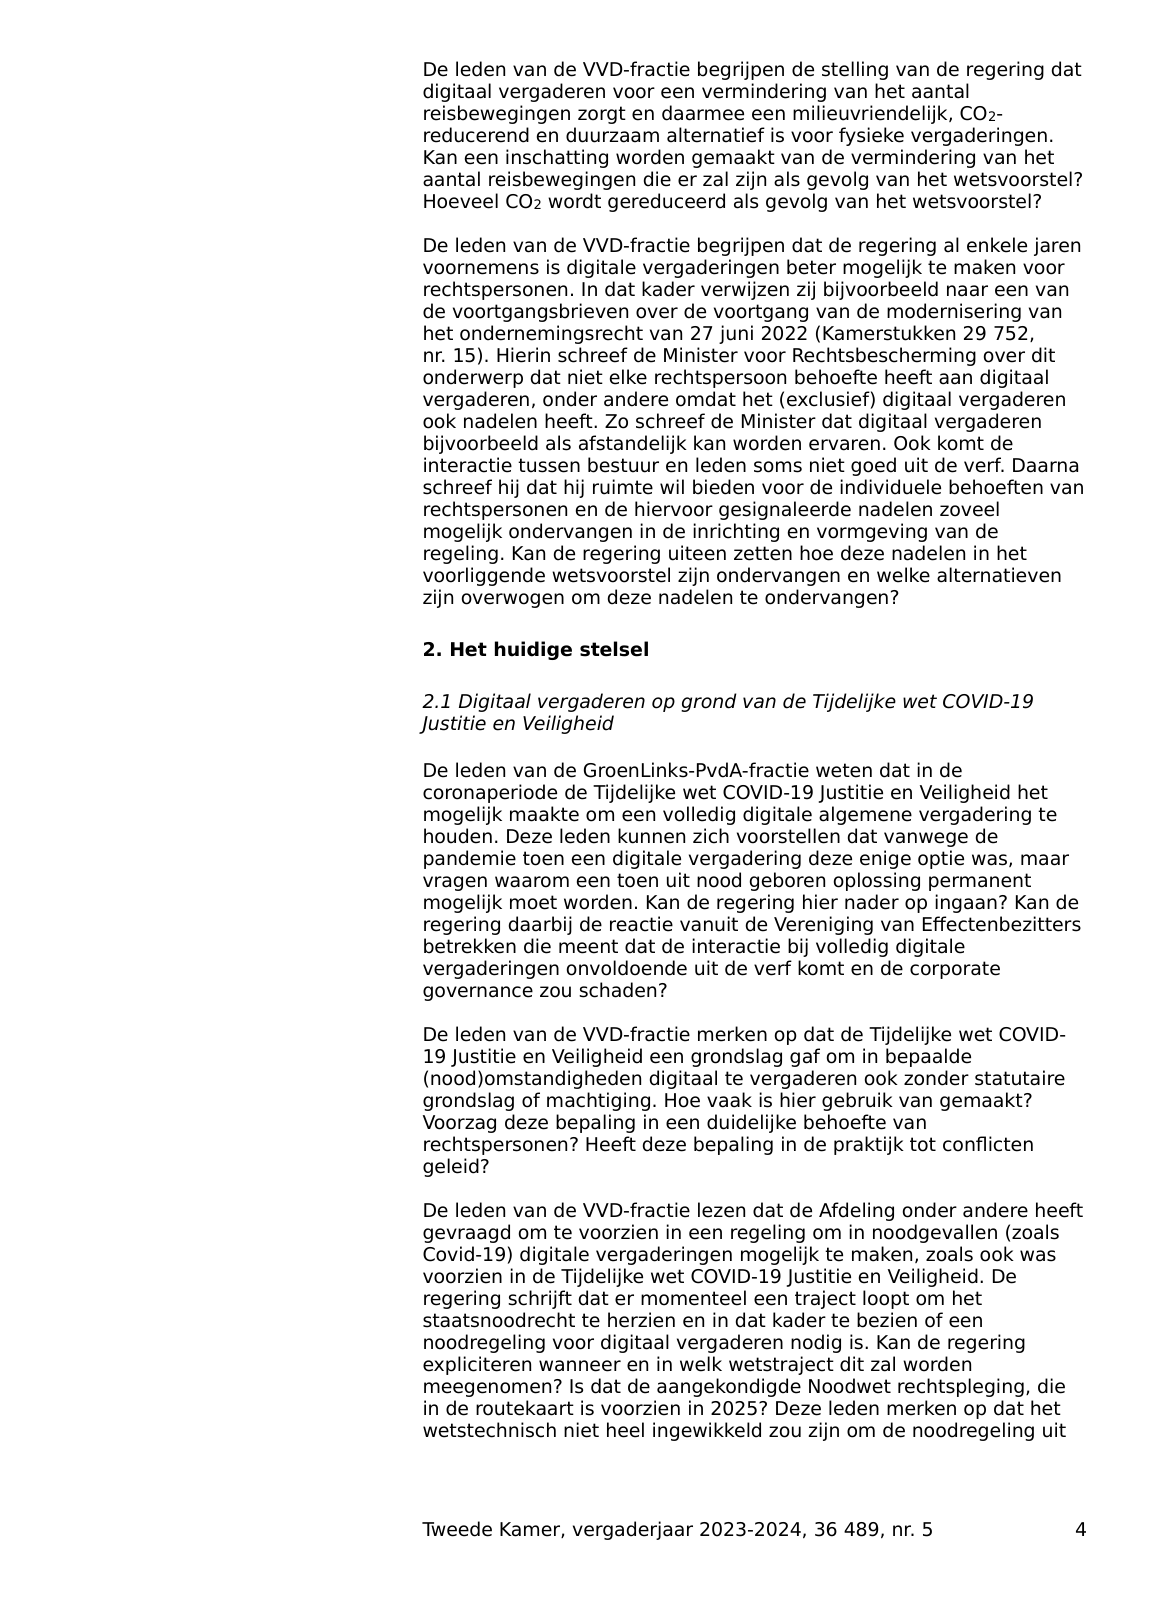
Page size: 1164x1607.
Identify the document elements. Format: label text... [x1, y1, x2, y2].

text De leden van de VVD-fractie lezen dat de Afdeling onder andere heeft gevraagd om te voorzien in een regeling om in noodgevallen (zoals Covid-19) digitale vergaderingen mogelijk te maken, zoals ook was voorzien in de Tijdelijke wet COVID-19 Justitie en Veiligheid. De regering schrijft dat er momenteel een traject loopt om het staatsnoodrecht te herzien en in dat kader te bezien of een noodregeling voor digitaal vergaderen nodig is. Kan de regering expliciteren wanneer en in welk wetstraject dit zal worden meegenomen? Is dat de aangekondigde Noodwet rechtspleging, die in de routekaart is voorzien in 2025? Deze leden merken op dat het wetstechnisch niet heel ingewikkeld zou zijn om de noodregeling uit [422, 1200, 1087, 1441]
text De leden van de GroenLinks-PvdA-fractie weten dat in de coronaperiode de Tijdelijke wet COVID-19 Justitie en Veiligheid het mogelijk maakte om een volledig digitale algemene vergadering te houden. Deze leden kunnen zich voorstellen dat vanwege de pandemie toen een digitale vergadering deze enige optie was, maar vragen waarom een toen uit nood geboren oplossing permanent mogelijk moet worden. Kan de regering hier nader op ingaan? Kan de regering daarbij de reactie vanuit de Vereniging van Effectenbezitters betrekken die meent dat de interactie bij volledig digitale vergaderingen onvoldoende uit de verf komt en de corporate governance zou schaden? [422, 760, 1087, 1001]
text De leden van de VVD-fractie merken op dat de Tijdelijke wet COVID-19 Justitie en Veiligheid een grondslag gaf om in bepaalde (nood)omstandigheden digitaal te vergaderen ook zonder statutaire grondslag of machtiging. Hoe vaak is hier gebruik van gemaakt? Voorzag deze bepaling in een duidelijke behoefte van rechtspersonen? Heeft deze bepaling in de praktijk tot conflicten geleid? [422, 1024, 1087, 1177]
subtitle 2. Het huidige stelsel [422, 639, 1087, 661]
text De leden van de VVD-fractie begrijpen de stelling van de regering dat digitaal vergaderen voor een vermindering van het aantal reisbewegingen zorgt en daarmee een milieuvriendelijk, CO2-reducerend en duurzaam alternatief is voor fysieke vergaderingen. Kan een inschatting worden gemaakt van de vermindering van het aantal reisbewegingen die er zal zijn als gevolg van het wetsvoorstel? Hoeveel CO2 wordt gereduceerd als gevolg van het wetsvoorstel? [422, 59, 1087, 213]
subtitle 2.1 Digitaal vergaderen op grond van de Tijdelijke wet COVID-19 Justitie en Veiligheid [422, 691, 1087, 735]
text De leden van de VVD-fractie begrijpen dat de regering al enkele jaren voornemens is digitale vergaderingen beter mogelijk te maken voor rechtspersonen. In dat kader verwijzen zij bijvoorbeeld naar een van de voortgangsbrieven over de voortgang van de modernisering van het ondernemingsrecht van 27 juni 2022 (Kamerstukken 29 752, nr. 15). Hierin schreef de Minister voor Rechtsbescherming over dit onderwerp dat niet elke rechtspersoon behoefte heeft aan digitaal vergaderen, onder andere omdat het (exclusief) digitaal vergaderen ook nadelen heeft. Zo schreef de Minister dat digitaal vergaderen bijvoorbeeld als afstandelijk kan worden ervaren. Ook komt de interactie tussen bestuur en leden soms niet goed uit de verf. Daarna schreef hij dat hij ruimte wil bieden voor de individuele behoeften van rechtspersonen en de hiervoor gesignaleerde nadelen zoveel mogelijk ondervangen in de inrichting en vormgeving van de regeling. Kan de regering uiteen zetten hoe deze nadelen in het voorliggende wetsvoorstel zijn ondervangen en welke alternatieven zijn overwogen om deze nadelen te ondervangen? [422, 235, 1087, 609]
